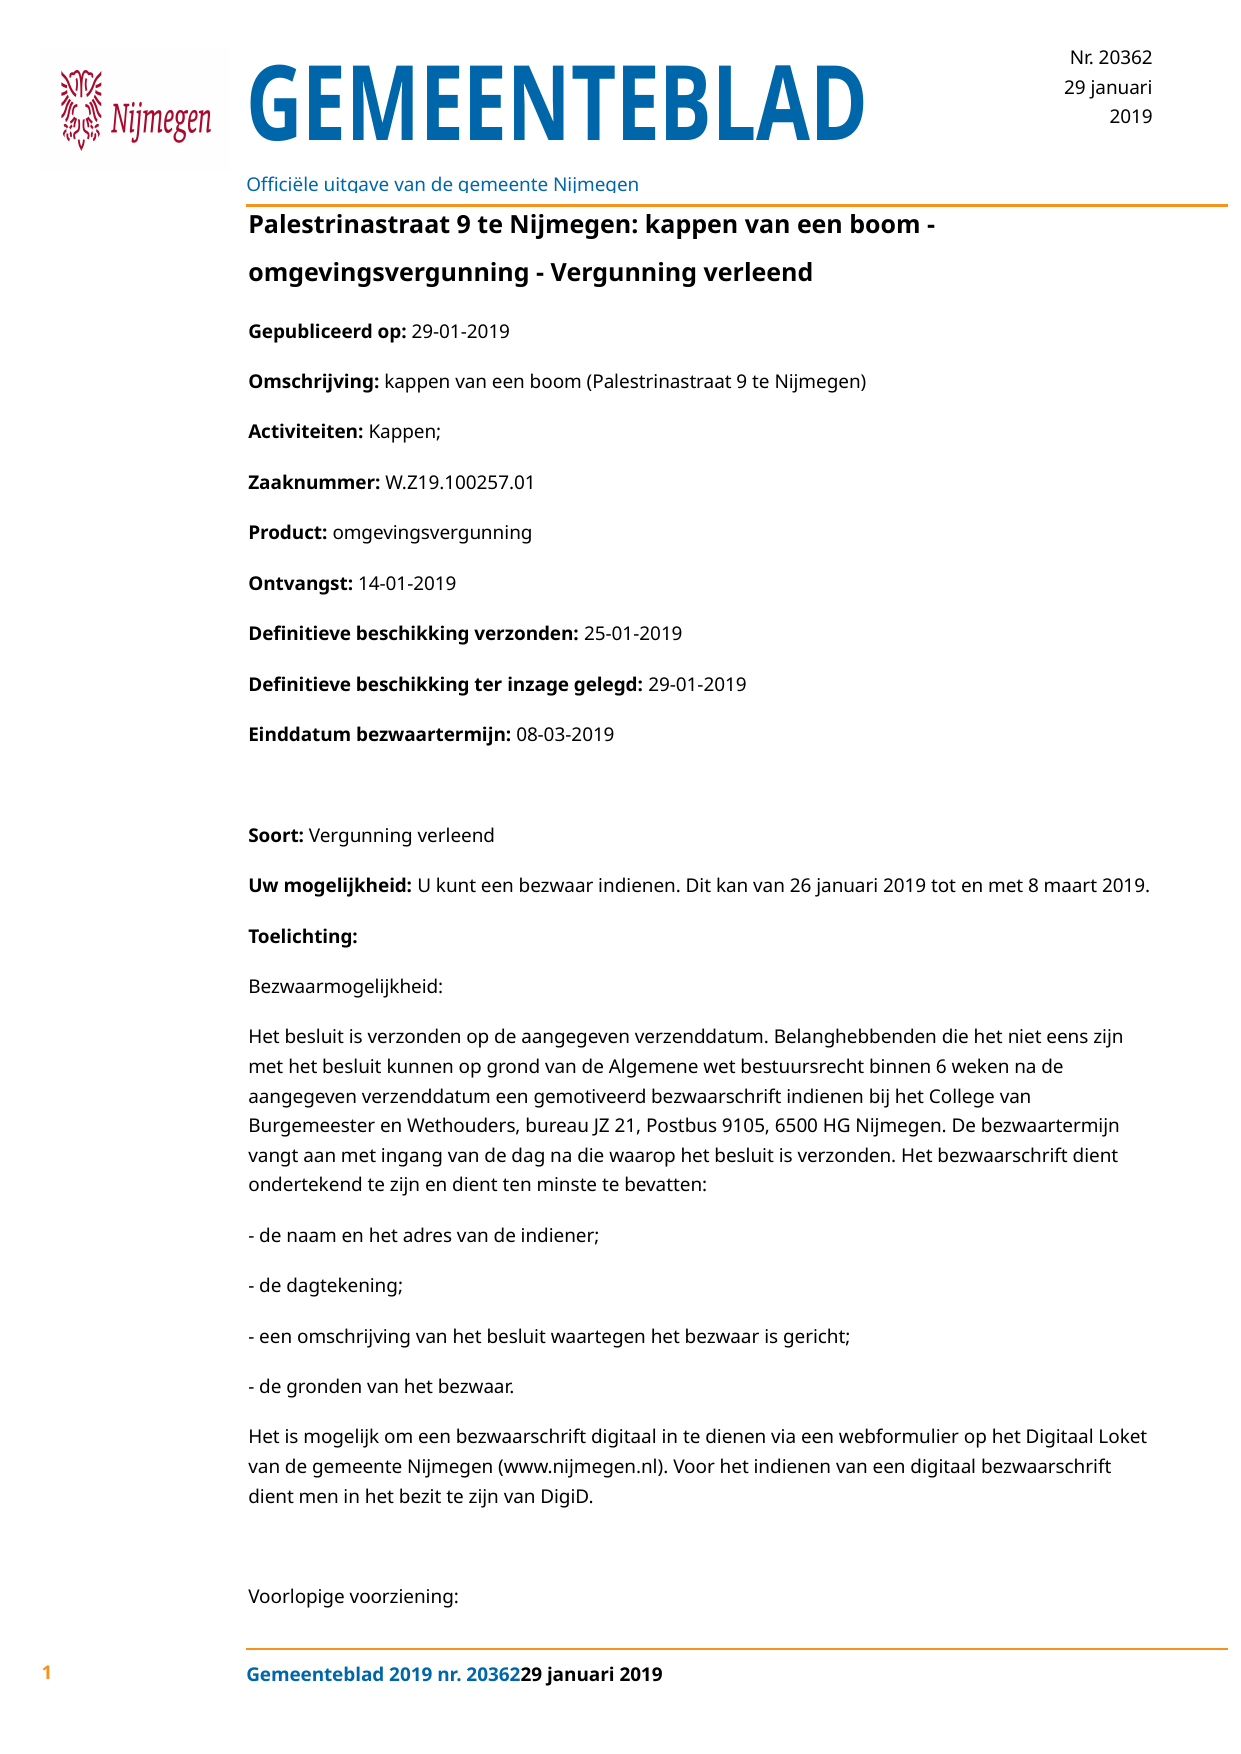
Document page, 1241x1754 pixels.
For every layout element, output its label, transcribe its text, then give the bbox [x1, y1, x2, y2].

text - de naam en het adres van de indiener; [248, 1222, 1152, 1248]
text Zaaknummer: W.Z19.100257.01 [248, 469, 1152, 495]
text - de gronden van het bezwaar. [248, 1373, 1152, 1399]
text Palestrinastraat 9 te Nijmegen: kappen van een boom - omgevingsvergunning - Vergunning verleend [248, 207, 1152, 288]
text Definitieve beschikking verzonden: 25-01-2019 [248, 620, 1152, 646]
text Ontvangst: 14-01-2019 [248, 570, 1152, 596]
text Uw mogelijkheid: U kunt een bezwaar indienen. Dit kan van 26 januari 2019 tot en met 8 maart 2019. [248, 872, 1152, 898]
text Soort: Vergunning verleend [248, 822, 1152, 848]
text - een omschrijving van het besluit waartegen het bezwaar is gericht; [248, 1323, 1152, 1349]
text Het besluit is verzonden op de aangegeven verzenddatum. Belanghebbenden die het niet eens zijn met het besluit kunnen op grond van de Algemene wet bestuursrecht binnen 6 weken na de aangegeven verzenddatum een gemotiveerd bezwaarschrift indienen bij het College van Burgemeester en Wethouders, bureau JZ 21, Postbus 9105, 6500 HG Nijmegen. De bezwaartermijn vangt aan met ingang van de dag na die waarop het besluit is verzonden. Het bezwaarschrift dient ondertekend te zijn en dient ten minste te bevatten: [248, 1024, 1152, 1197]
text Activiteiten: Kappen; [248, 419, 1152, 444]
text Product: omgevingsvergunning [248, 519, 1152, 545]
text Omschrijving: kappen van een boom (Palestrinastraat 9 te Nijmegen) [248, 368, 1152, 394]
text Gepubliceerd op: 29-01-2019 [248, 318, 1152, 344]
text Het is mogelijk om een bezwaarschrift digitaal in te dienen via een webformulier op het Digitaal Loket van de gemeente Nijmegen (www.nijmegen.nl). Voor het indienen van een digitaal bezwaarschrift dient men in het bezit te zijn van DigiD. [248, 1424, 1152, 1509]
text Einddatum bezwaartermijn: 08-03-2019 [248, 721, 1152, 747]
text Toelichting: [248, 923, 1152, 949]
text Bezwaarmogelijkheid: [248, 973, 1152, 999]
picture [41, 47, 231, 172]
text Voorlopige voorziening: [248, 1584, 1152, 1609]
text Definitieve beschikking ter inzage gelegd: 29-01-2019 [248, 671, 1152, 697]
text - de dagtekening; [248, 1272, 1152, 1298]
